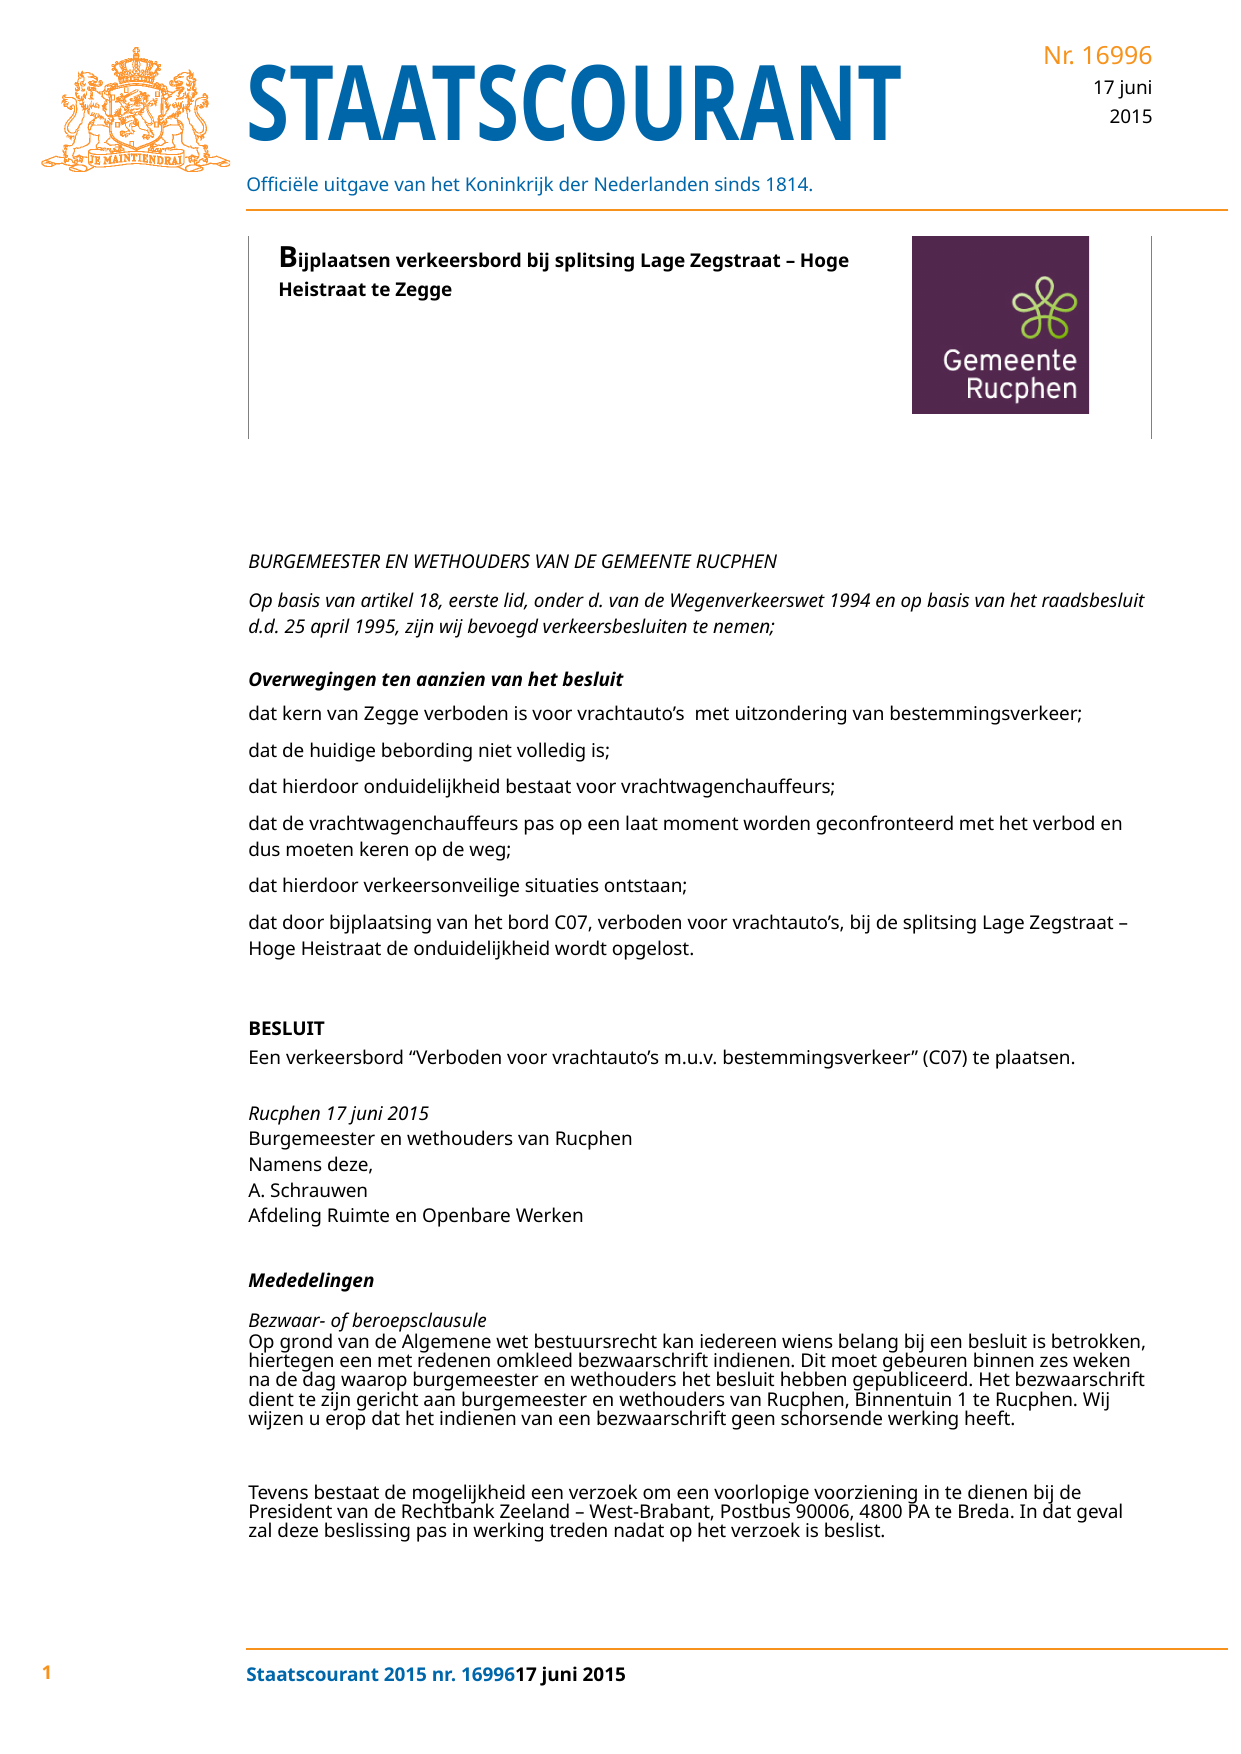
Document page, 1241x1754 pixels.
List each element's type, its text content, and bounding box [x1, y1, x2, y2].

text dat de vrachtwagenchauffeurs pas op een laat moment worden geconfronteerd met het verbod en dus moeten keren op de weg; [248, 810, 1152, 862]
text Bezwaar- of beroepsclausule [248, 1307, 1152, 1333]
table_header [1090, 236, 1151, 413]
table_header Bijplaatsen verkeersbord bij splitsing Lage Zegstraat – Hoge Heistraat te Zegge [249, 236, 850, 439]
text Op basis van artikel 18, eerste lid, onder d. van de Wegenverkeerswet 1994 en op basis van het raadsbesluit d.d. 25 april 1995, zijn wij bevoegd verkeersbesluiten te nemen; [248, 588, 1152, 639]
text dat hierdoor verkeersonveilige situaties ontstaan; [248, 873, 1152, 898]
text Afdeling Ruimte en Openbare Werken [248, 1203, 1152, 1228]
text Burgemeester en wethouders van Rucphen [248, 1126, 1152, 1151]
text Op grond van de Algemene wet bestuursrecht kan iedereen wiens belang bij een besluit is betrokken, hiertegen een met redenen omkleed bezwaarschrift indienen. Dit moet gebeuren binnen zes weken na de dag waarop burgemeester en wethouders het besluit hebben gepubliceerd. Het bezwaarschrift dient te zijn gericht aan burgemeester en wethouders van Rucphen, Binnentuin 1 te Rucphen. Wij wijzen u erop dat het indienen van een bezwaarschrift geen schorsende werking heeft. [248, 1333, 1152, 1429]
text dat door bijplaatsing van het bord C07, verboden voor vrachtauto’s, bij de splitsing Lage Zegstraat – Hoge Heistraat de onduidelijkheid wordt opgelost. [248, 909, 1152, 961]
text Overwegingen ten aanzien van het besluit [248, 666, 1152, 692]
text dat kern van Zegge verboden is voor vrachtauto’s met uitzondering van bestemmingsverkeer; [248, 700, 1152, 726]
text Tevens bestaat de mogelijkheid een verzoek om een voorlopige voorziening in te dienen bij de President van de Rechtbank Zeeland – West-Brabant, Postbus 90006, 4800 PA te Breda. In dat geval zal deze beslissing pas in werking treden nadat op het verzoek is beslist. [248, 1484, 1152, 1542]
text BURGEMEESTER EN WETHOUDERS VAN DE GEMEENTE RUCPHEN [248, 548, 1152, 574]
text Mededelingen [248, 1268, 1152, 1293]
picture [912, 236, 1090, 414]
text BESLUIT [248, 1015, 1152, 1041]
picture [41, 47, 231, 172]
text dat hierdoor onduidelijkheid bestaat voor vrachtwagenchauffeurs; [248, 774, 1152, 799]
table_header [850, 236, 912, 413]
table_header [850, 414, 1151, 439]
text Een verkeersbord “Verboden voor vrachtauto’s m.u.v. bestemmingsverkeer” (C07) te plaatsen. [248, 1044, 1152, 1070]
text Namens deze, [248, 1151, 1152, 1177]
text A. Schrauwen [248, 1177, 1152, 1203]
text Rucphen 17 juni 2015 [248, 1100, 1152, 1126]
text dat de huidige bebording niet volledig is; [248, 737, 1152, 763]
